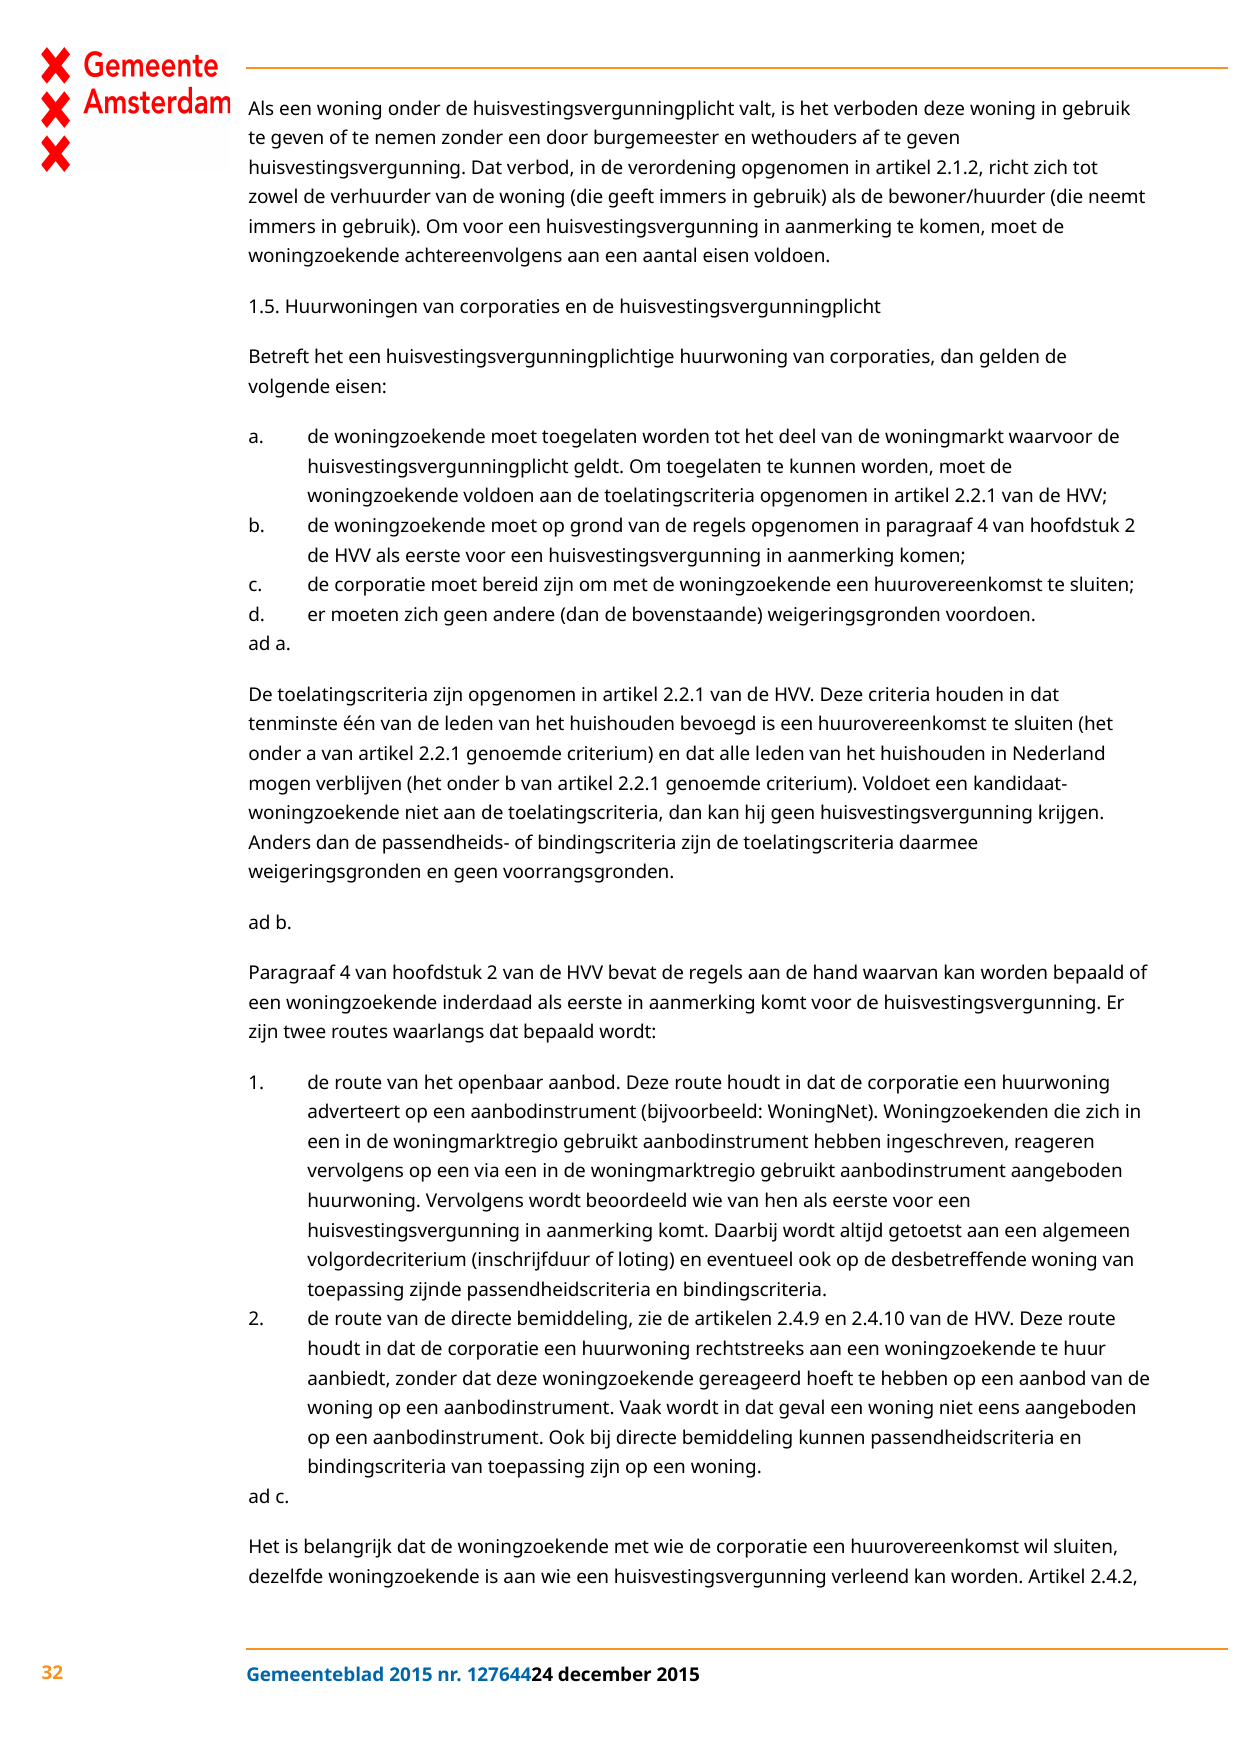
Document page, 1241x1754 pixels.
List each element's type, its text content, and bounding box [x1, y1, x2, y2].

list de corporatie moet bereid zijn om met de woningzoekende een huurovereenkomst te sluiten; [248, 571, 1152, 597]
text ad c. [248, 1483, 1152, 1509]
list er moeten zich geen andere (dan de bovenstaande) weigeringsgronden voordoen. [248, 601, 1152, 627]
text Als een woning onder de huisvestingsvergunningplicht valt, is het verboden deze woning in gebruik te geven of te nemen zonder een door burgemeester en wethouders af te geven huisvestingsvergunning. Dat verbod, in de verordening opgenomen in artikel 2.1.2, richt zich tot zowel de verhuurder van de woning (die geeft immers in gebruik) als de bewoner/huurder (die neemt immers in gebruik). Om voor een huisvestingsvergunning in aanmerking te komen, moet de woningzoekende achtereenvolgens aan een aantal eisen voldoen. [248, 95, 1152, 268]
text Betreft het een huisvestingsvergunningplichtige huurwoning van corporaties, dan gelden de volgende eisen: [248, 343, 1152, 399]
text Paragraaf 4 van hoofdstuk 2 van de HVV bevat de regels aan de hand waarvan kan worden bepaald of een woningzoekende inderdaad als eerste in aanmerking komt voor de huisvestingsvergunning. Er zijn twee routes waarlangs dat bepaald wordt: [248, 959, 1152, 1044]
list de route van de directe bemiddeling, zie de artikelen 2.4.9 en 2.4.10 van de HVV. Deze route houdt in dat de corporatie een huurwoning rechtstreeks aan een woningzoekende te huur aanbiedt, zonder dat deze woningzoekende gereageerd hoeft te hebben op een aanbod van de woning op een aanbodinstrument. Vaak wordt in dat geval een woning niet eens aangeboden op een aanbodinstrument. Ook bij directe bemiddeling kunnen passendheidscriteria en bindingscriteria van toepassing zijn op een woning. [248, 1306, 1152, 1479]
text ad a. [248, 631, 1152, 656]
picture [41, 47, 231, 172]
list de woningzoekende moet toegelaten worden tot het deel van de woningmarkt waarvoor de huisvestingsvergunningplicht geldt. Om toegelaten te kunnen worden, moet de woningzoekende voldoen aan de toelatingscriteria opgenomen in artikel 2.2.1 van de HVV; [248, 423, 1152, 508]
text Het is belangrijk dat de woningzoekende met wie de corporatie een huurovereenkomst wil sluiten, dezelfde woningzoekende is aan wie een huisvestingsvergunning verleend kan worden. Artikel 2.4.2, [248, 1533, 1152, 1589]
list de woningzoekende moet op grond van de regels opgenomen in paragraaf 4 van hoofdstuk 2 de HVV als eerste voor een huisvestingsvergunning in aanmerking komen; [248, 512, 1152, 568]
text 1.5. Huurwoningen van corporaties en de huisvestingsvergunningplicht [248, 293, 1152, 319]
list de route van het openbaar aanbod. Deze route houdt in dat de corporatie een huurwoning adverteert op een aanbodinstrument (bijvoorbeeld: WoningNet). Woningzoekenden die zich in een in de woningmarktregio gebruikt aanbodinstrument hebben ingeschreven, reageren vervolgens op een via een in de woningmarktregio gebruikt aanbodinstrument aangeboden huurwoning. Vervolgens wordt beoordeeld wie van hen als eerste voor een huisvestingsvergunning in aanmerking komt. Daarbij wordt altijd getoetst aan een algemeen volgordecriterium (inschrijfduur of loting) en eventueel ook op de desbetreffende woning van toepassing zijnde passendheidscriteria en bindingscriteria. [248, 1069, 1152, 1302]
text ad b. [248, 909, 1152, 935]
text De toelatingscriteria zijn opgenomen in artikel 2.2.1 van de HVV. Deze criteria houden in dat tenminste één van de leden van het huishouden bevoegd is een huurovereenkomst te sluiten (het onder a van artikel 2.2.1 genoemde criterium) en dat alle leden van het huishouden in Nederland mogen verblijven (het onder b van artikel 2.2.1 genoemde criterium). Voldoet een kandidaat-woningzoekende niet aan de toelatingscriteria, dan kan hij geen huisvestingsvergunning krijgen. Anders dan de passendheids- of bindingscriteria zijn de toelatingscriteria daarmee weigeringsgronden en geen voorrangsgronden. [248, 681, 1152, 884]
